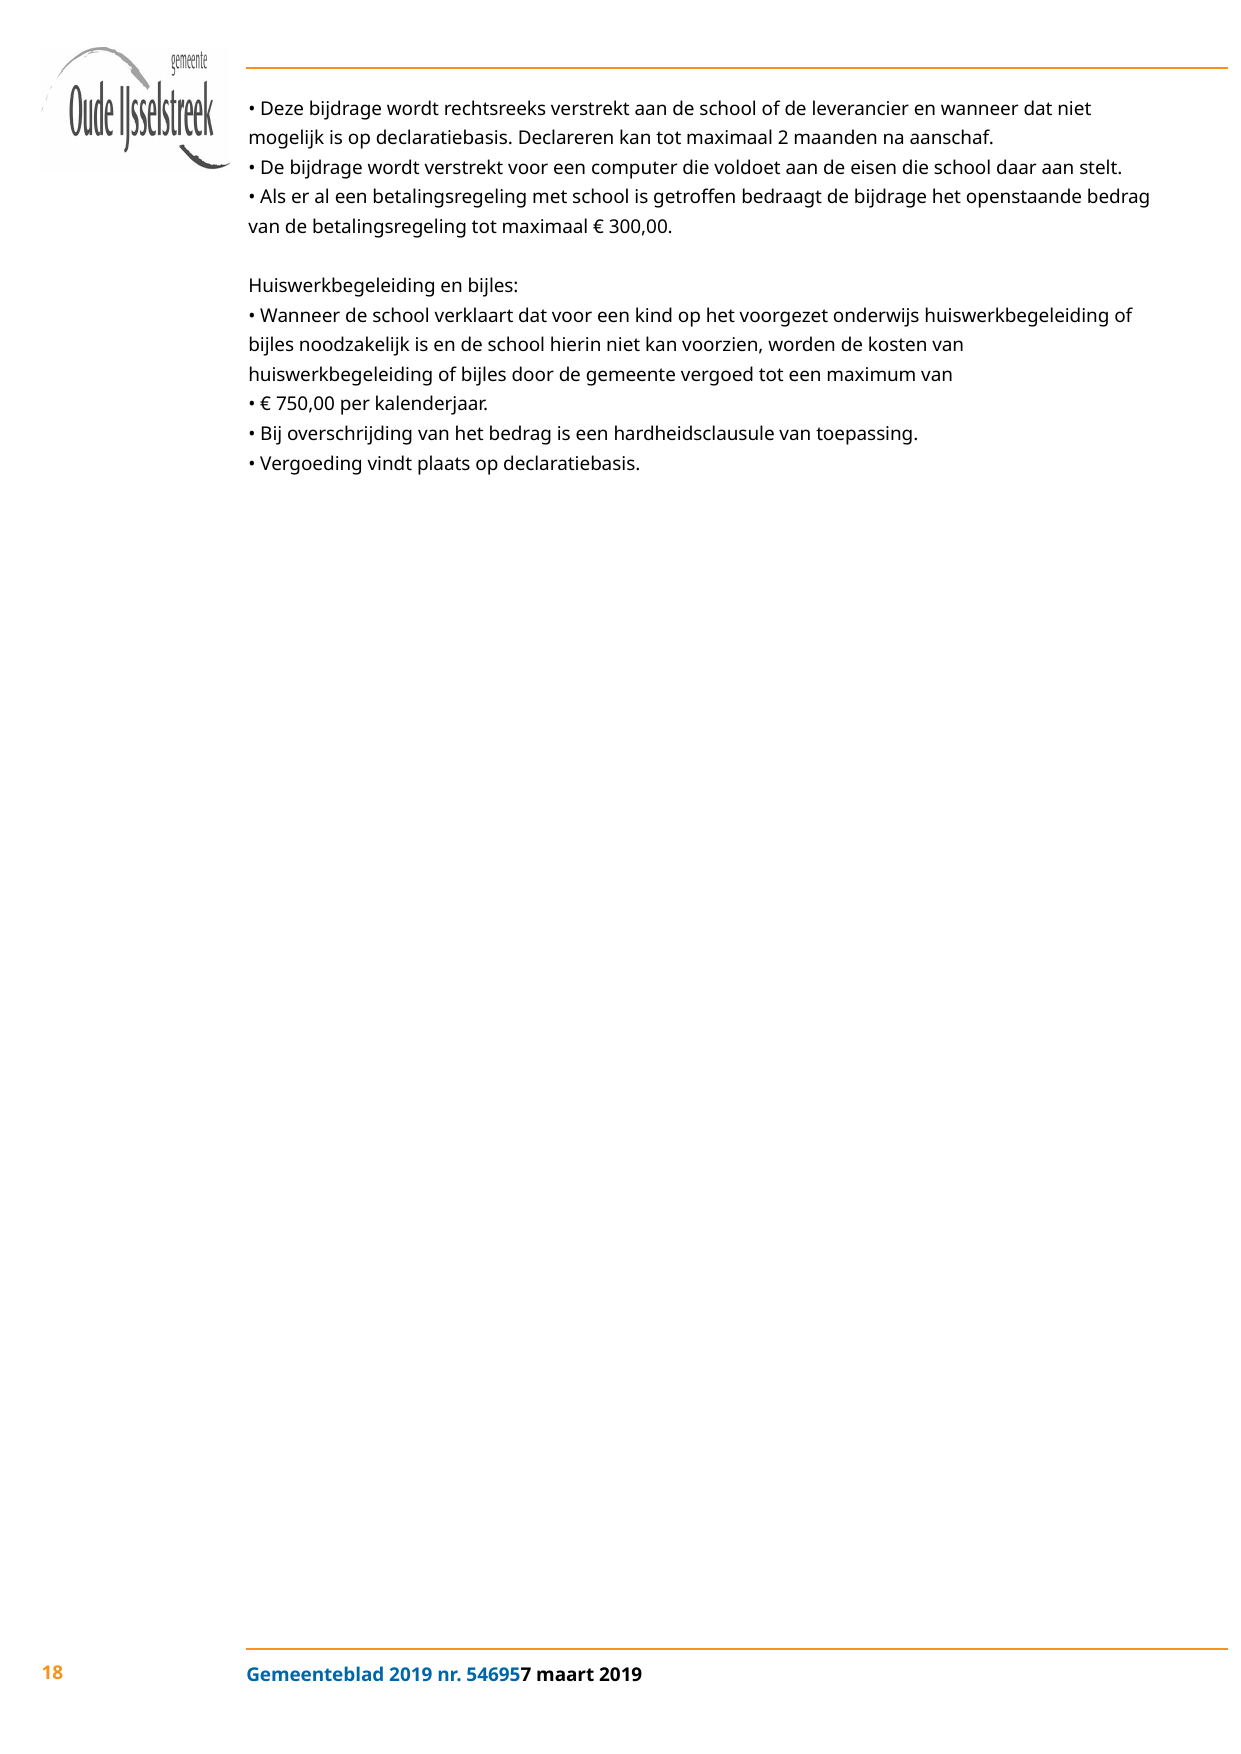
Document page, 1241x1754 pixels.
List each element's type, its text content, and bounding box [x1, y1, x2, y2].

picture [41, 47, 231, 172]
text • Bij overschrijding van het bedrag is een hardheidsclausule van toepassing. [248, 420, 1152, 446]
text • De bijdrage wordt verstrekt voor een computer die voldoet aan de eisen die school daar aan stelt. [248, 154, 1152, 180]
text • € 750,00 per kalenderjaar. [248, 391, 1152, 416]
text • Wanneer de school verklaart dat voor een kind op het voorgezet onderwijs huiswerkbegeleiding of bijles noodzakelijk is en de school hierin niet kan voorzien, worden de kosten van huiswerkbegeleiding of bijles door de gemeente vergoed tot een maximum van [248, 302, 1152, 387]
text • Als er al een betalingsregeling met school is getroffen bedraagt de bijdrage het openstaande bedrag van de betalingsregeling tot maximaal € 300,00. [248, 183, 1152, 239]
text • Vergoeding vindt plaats op declaratiebasis. [248, 450, 1152, 476]
text • Deze bijdrage wordt rechtsreeks verstrekt aan de school of de leverancier en wanneer dat niet mogelijk is op declaratiebasis. Declareren kan tot maximaal 2 maanden na aanschaf. [248, 95, 1152, 150]
text Huiswerkbegeleiding en bijles: [248, 272, 1152, 298]
